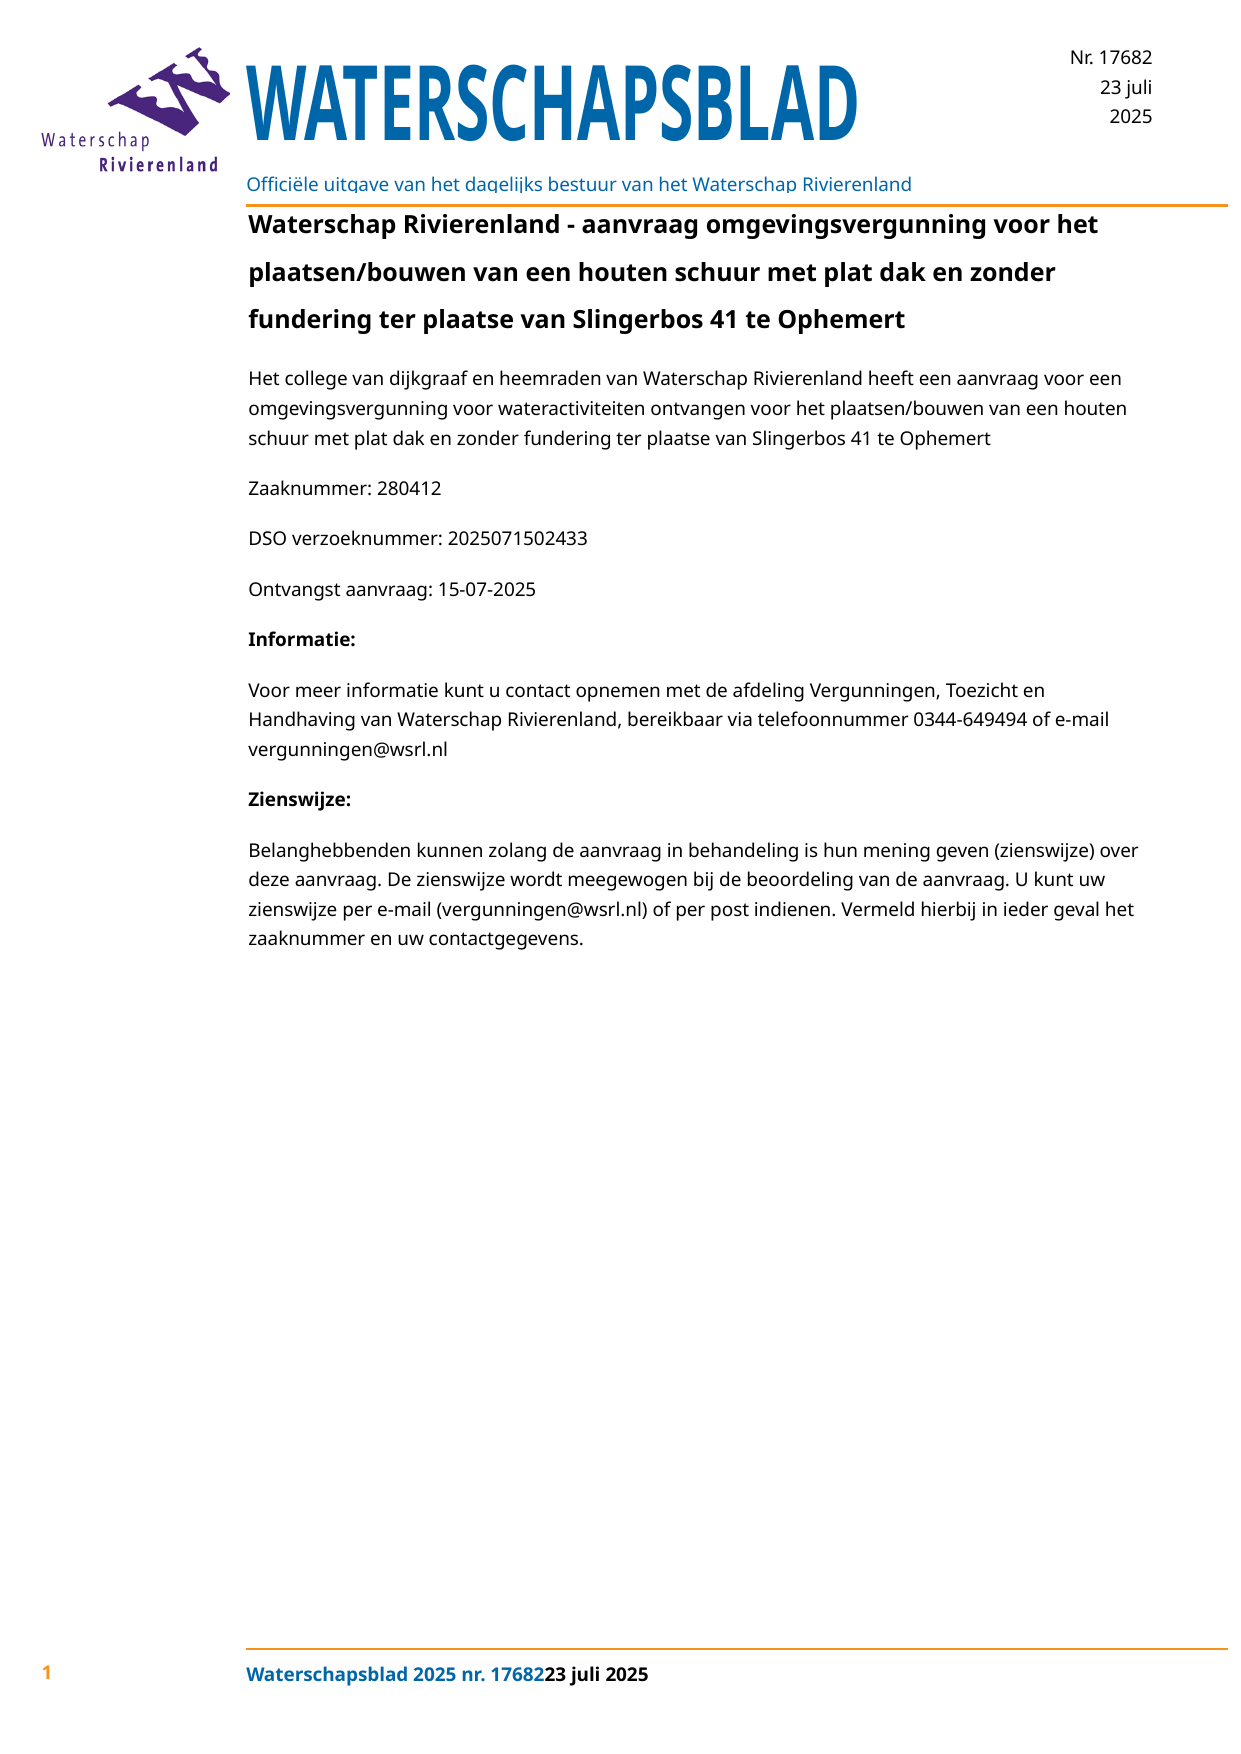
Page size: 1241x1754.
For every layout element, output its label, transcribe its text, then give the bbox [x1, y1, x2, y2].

picture [41, 47, 231, 172]
text Ontvangst aanvraag: 15-07-2025 [248, 576, 1152, 602]
text DSO verzoeknummer: 2025071502433 [248, 526, 1152, 551]
text Informatie: [248, 626, 1152, 652]
text Belanghebbenden kunnen zolang de aanvraag in behandeling is hun mening geven (zienswijze) over deze aanvraag. De zienswijze wordt meegewogen bij de beoordeling van de aanvraag. U kunt uw zienswijze per e-mail (vergunningen@wsrl.nl) of per post indienen. Vermeld hierbij in ieder geval het zaaknummer en uw contactgegevens. [248, 837, 1152, 951]
text Waterschap Rivierenland - aanvraag omgevingsvergunning voor het plaatsen/bouwen van een houten schuur met plat dak en zonder fundering ter plaatse van Slingerbos 41 te Ophemert [248, 207, 1152, 336]
text Het college van dijkgraaf en heemraden van Waterschap Rivierenland heeft een aanvraag voor een omgevingsvergunning voor wateractiviteiten ontvangen voor het plaatsen/bouwen van een houten schuur met plat dak en zonder fundering ter plaatse van Slingerbos 41 te Ophemert [248, 366, 1152, 450]
text Voor meer informatie kunt u contact opnemen met de afdeling Vergunningen, Toezicht en Handhaving van Waterschap Rivierenland, bereikbaar via telefoonnummer 0344-649494 of e-mail vergunningen@wsrl.nl [248, 677, 1152, 762]
text Zienswijze: [248, 786, 1152, 812]
text Zaaknummer: 280412 [248, 475, 1152, 501]
